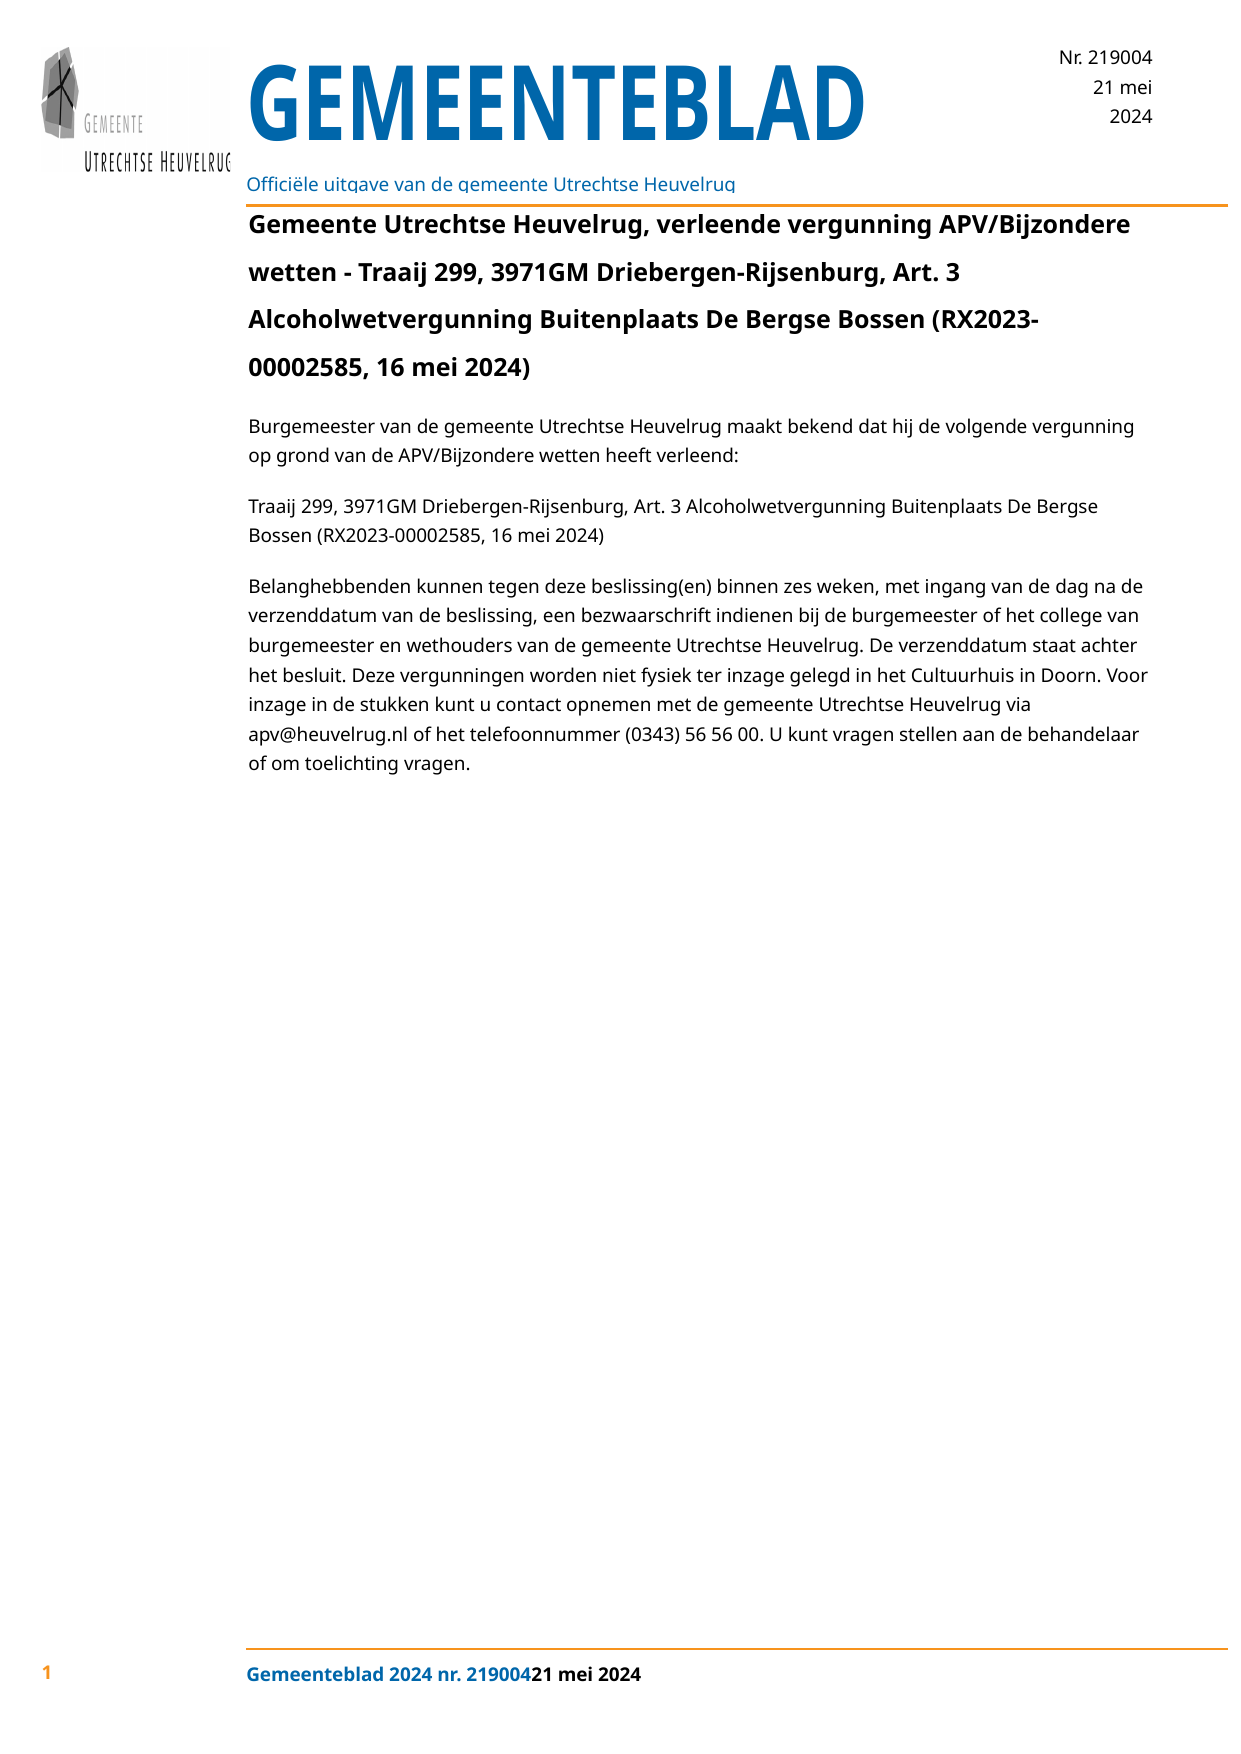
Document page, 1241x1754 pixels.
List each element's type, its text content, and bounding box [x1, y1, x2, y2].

text Burgemeester van de gemeente Utrechtse Heuvelrug maakt bekend dat hij de volgende vergunning op grond van de APV/Bijzondere wetten heeft verleend: [248, 413, 1152, 468]
text Belanghebbenden kunnen tegen deze beslissing(en) binnen zes weken, met ingang van de dag na de verzenddatum van de beslissing, een bezwaarschrift indienen bij de burgemeester of het college van burgemeester en wethouders van de gemeente Utrechtse Heuvelrug. De verzenddatum staat achter het besluit. Deze vergunningen worden niet fysiek ter inzage gelegd in het Cultuurhuis in Doorn. Voor inzage in de stukken kunt u contact opnemen met de gemeente Utrechtse Heuvelrug via apv@heuvelrug.nl of het telefoonnummer (0343) 56 56 00. U kunt vragen stellen aan de behandelaar of om toelichting vragen. [248, 573, 1152, 776]
picture [41, 47, 231, 172]
text Gemeente Utrechtse Heuvelrug, verleende vergunning APV/Bijzondere wetten - Traaij 299, 3971GM Driebergen-Rijsenburg, Art. 3 Alcoholwetvergunning Buitenplaats De Bergse Bossen (RX2023-00002585, 16 mei 2024) [248, 207, 1152, 384]
text Traaij 299, 3971GM Driebergen-Rijsenburg, Art. 3 Alcoholwetvergunning Buitenplaats De Bergse Bossen (RX2023-00002585, 16 mei 2024) [248, 493, 1152, 548]
